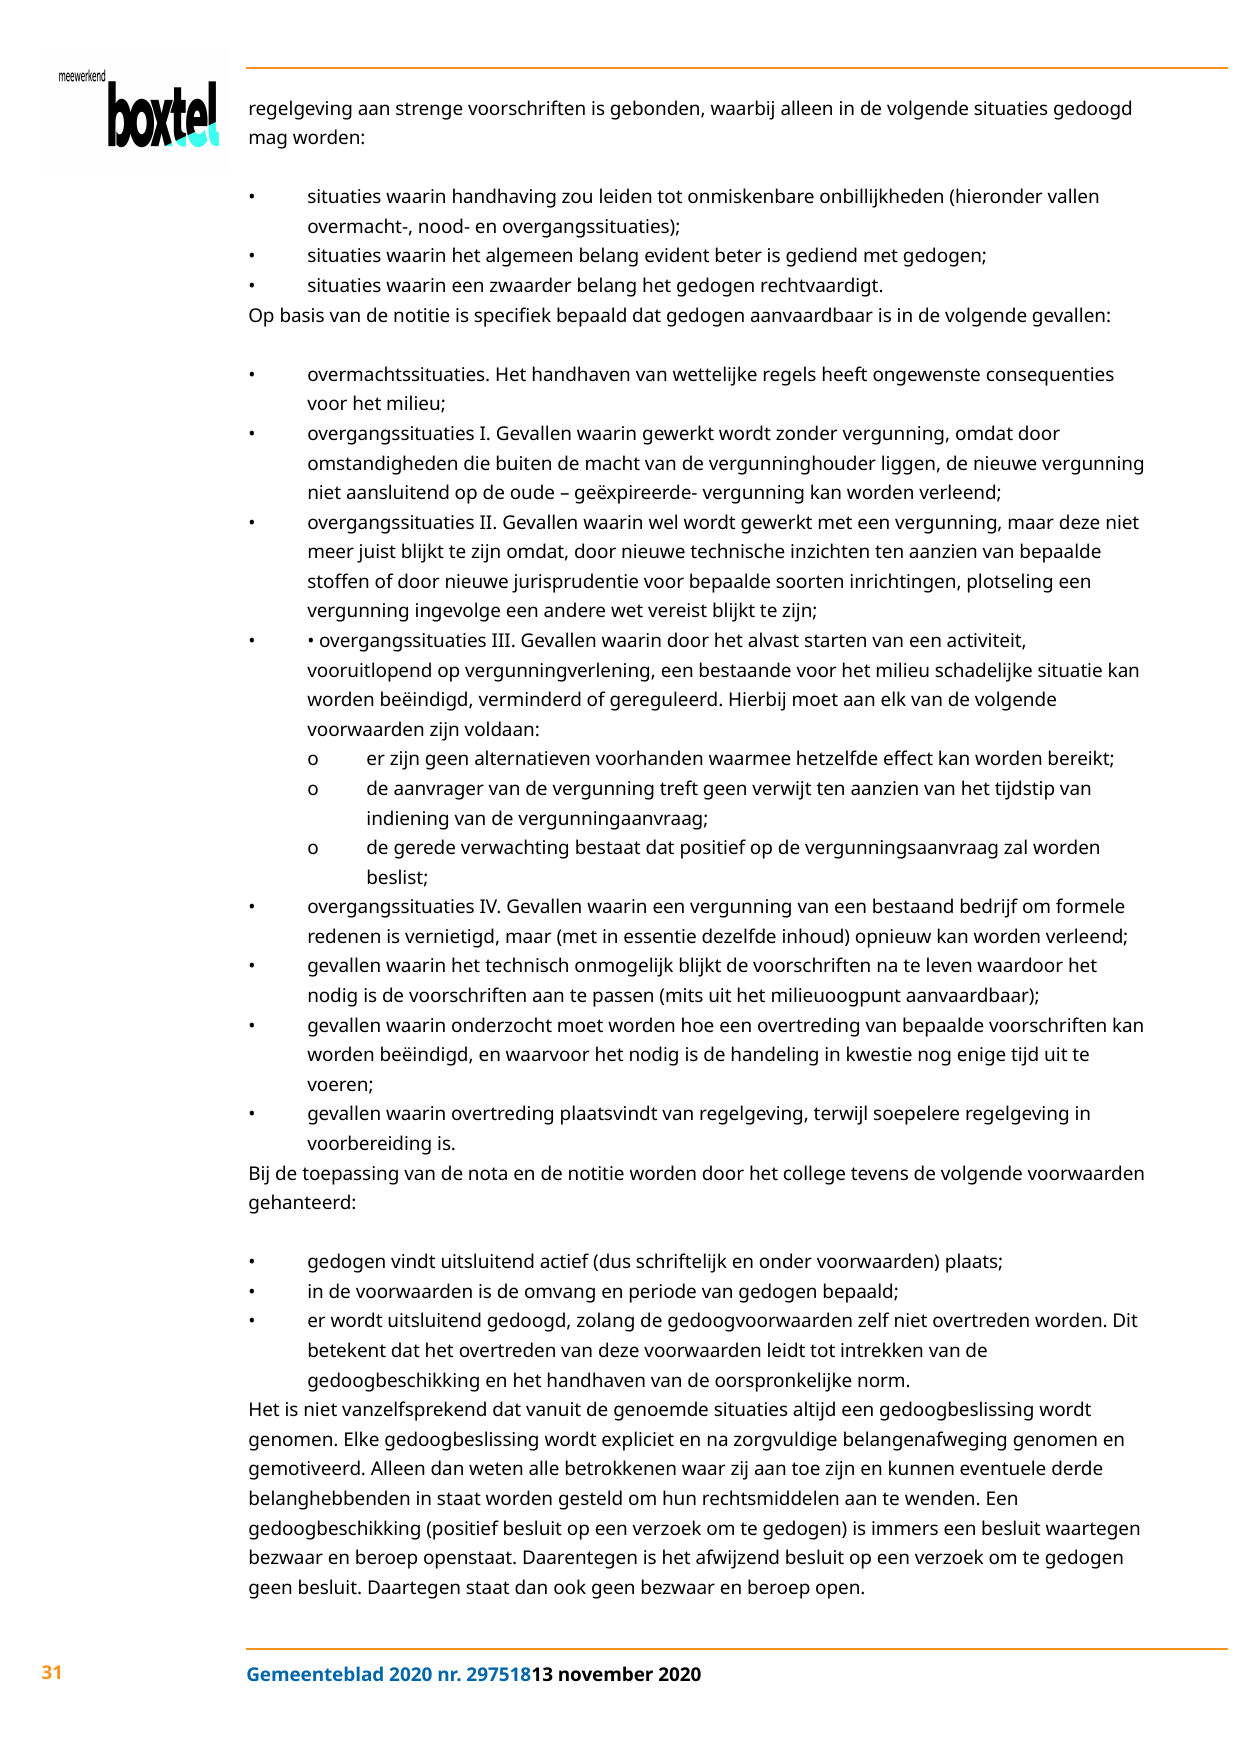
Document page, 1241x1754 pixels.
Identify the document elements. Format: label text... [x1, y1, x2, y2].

list in de voorwaarden is de omvang en periode van gedogen bepaald; [248, 1278, 1152, 1304]
list gevallen waarin overtreding plaatsvindt van regelgeving, terwijl soepelere regelgeving in voorbereiding is. [248, 1101, 1152, 1156]
list overgangssituaties I. Gevallen waarin gewerkt wordt zonder vergunning, omdat door omstandigheden die buiten de macht van de vergunninghouder liggen, de nieuwe vergunning niet aansluitend op de oude – geëxpireerde- vergunning kan worden verleend; [248, 420, 1152, 505]
list situaties waarin een zwaarder belang het gedogen rechtvaardigt. [248, 272, 1152, 298]
list • overgangssituaties III. Gevallen waarin door het alvast starten van een activiteit, vooruitlopend op vergunningverlening, een bestaande voor het milieu schadelijke situatie kan worden beëindigd, verminderd of gereguleerd. Hierbij moet aan elk van de volgende voorwaarden zijn voldaan: [248, 627, 1152, 742]
list situaties waarin het algemeen belang evident beter is gediend met gedogen; [248, 243, 1152, 268]
list situaties waarin handhaving zou leiden tot onmiskenbare onbillijkheden (hieronder vallen overmacht-, nood- en overgangssituaties); [248, 183, 1152, 239]
text regelgeving aan strenge voorschriften is gebonden, waarbij alleen in de volgende situaties gedoogd mag worden: [248, 95, 1152, 150]
list overgangssituaties IV. Gevallen waarin een vergunning van een bestaand bedrijf om formele redenen is vernietigd, maar (met in essentie dezelfde inhoud) opnieuw kan worden verleend; [248, 893, 1152, 949]
list er zijn geen alternatieven voorhanden waarmee hetzelfde effect kan worden bereikt; [307, 746, 1152, 771]
text Het is niet vanzelfsprekend dat vanuit de genoemde situaties altijd een gedoogbeslissing wordt genomen. Elke gedoogbeslissing wordt expliciet en na zorgvuldige belangenafweging genomen en gemotiveerd. Alleen dan weten alle betrokkenen waar zij aan toe zijn en kunnen eventuele derde belanghebbenden in staat worden gesteld om hun rechtsmiddelen aan te wenden. Een gedoogbeschikking (positief besluit op een verzoek om te gedogen) is immers een besluit waartegen bezwaar en beroep openstaat. Daarentegen is het afwijzend besluit op een verzoek om te gedogen geen besluit. Daartegen staat dan ook geen bezwaar en beroep open. [248, 1396, 1152, 1600]
list er wordt uitsluitend gedoogd, zolang de gedoogvoorwaarden zelf niet overtreden worden. Dit betekent dat het overtreden van deze voorwaarden leidt tot intrekken van de gedoogbeschikking en het handhaven van de oorspronkelijke norm. [248, 1308, 1152, 1393]
text Op basis van de notitie is specifiek bepaald dat gedogen aanvaardbaar is in de volgende gevallen: [248, 302, 1152, 328]
list gedogen vindt uitsluitend actief (dus schriftelijk en onder voorwaarden) plaats; [248, 1248, 1152, 1274]
list overgangssituaties II. Gevallen waarin wel wordt gewerkt met een vergunning, maar deze niet meer juist blijkt te zijn omdat, door nieuwe technische inzichten ten aanzien van bepaalde stoffen of door nieuwe jurisprudentie voor bepaalde soorten inrichtingen, plotseling een vergunning ingevolge een andere wet vereist blijkt te zijn; [248, 509, 1152, 623]
picture [41, 47, 231, 172]
list de aanvrager van de vergunning treft geen verwijt ten aanzien van het tijdstip van indiening van de vergunningaanvraag; [307, 775, 1152, 831]
list de gerede verwachting bestaat dat positief op de vergunningsaanvraag zal worden beslist; [307, 834, 1152, 890]
list gevallen waarin onderzocht moet worden hoe een overtreding van bepaalde voorschriften kan worden beëindigd, en waarvoor het nodig is de handeling in kwestie nog enige tijd uit te voeren; [248, 1012, 1152, 1097]
list gevallen waarin het technisch onmogelijk blijkt de voorschriften na te leven waardoor het nodig is de voorschriften aan te passen (mits uit het milieuoogpunt aanvaardbaar); [248, 953, 1152, 1008]
list overmachtssituaties. Het handhaven van wettelijke regels heeft ongewenste consequenties voor het milieu; [248, 361, 1152, 416]
text Bij de toepassing van de nota en de notitie worden door het college tevens de volgende voorwaarden gehanteerd: [248, 1160, 1152, 1215]
